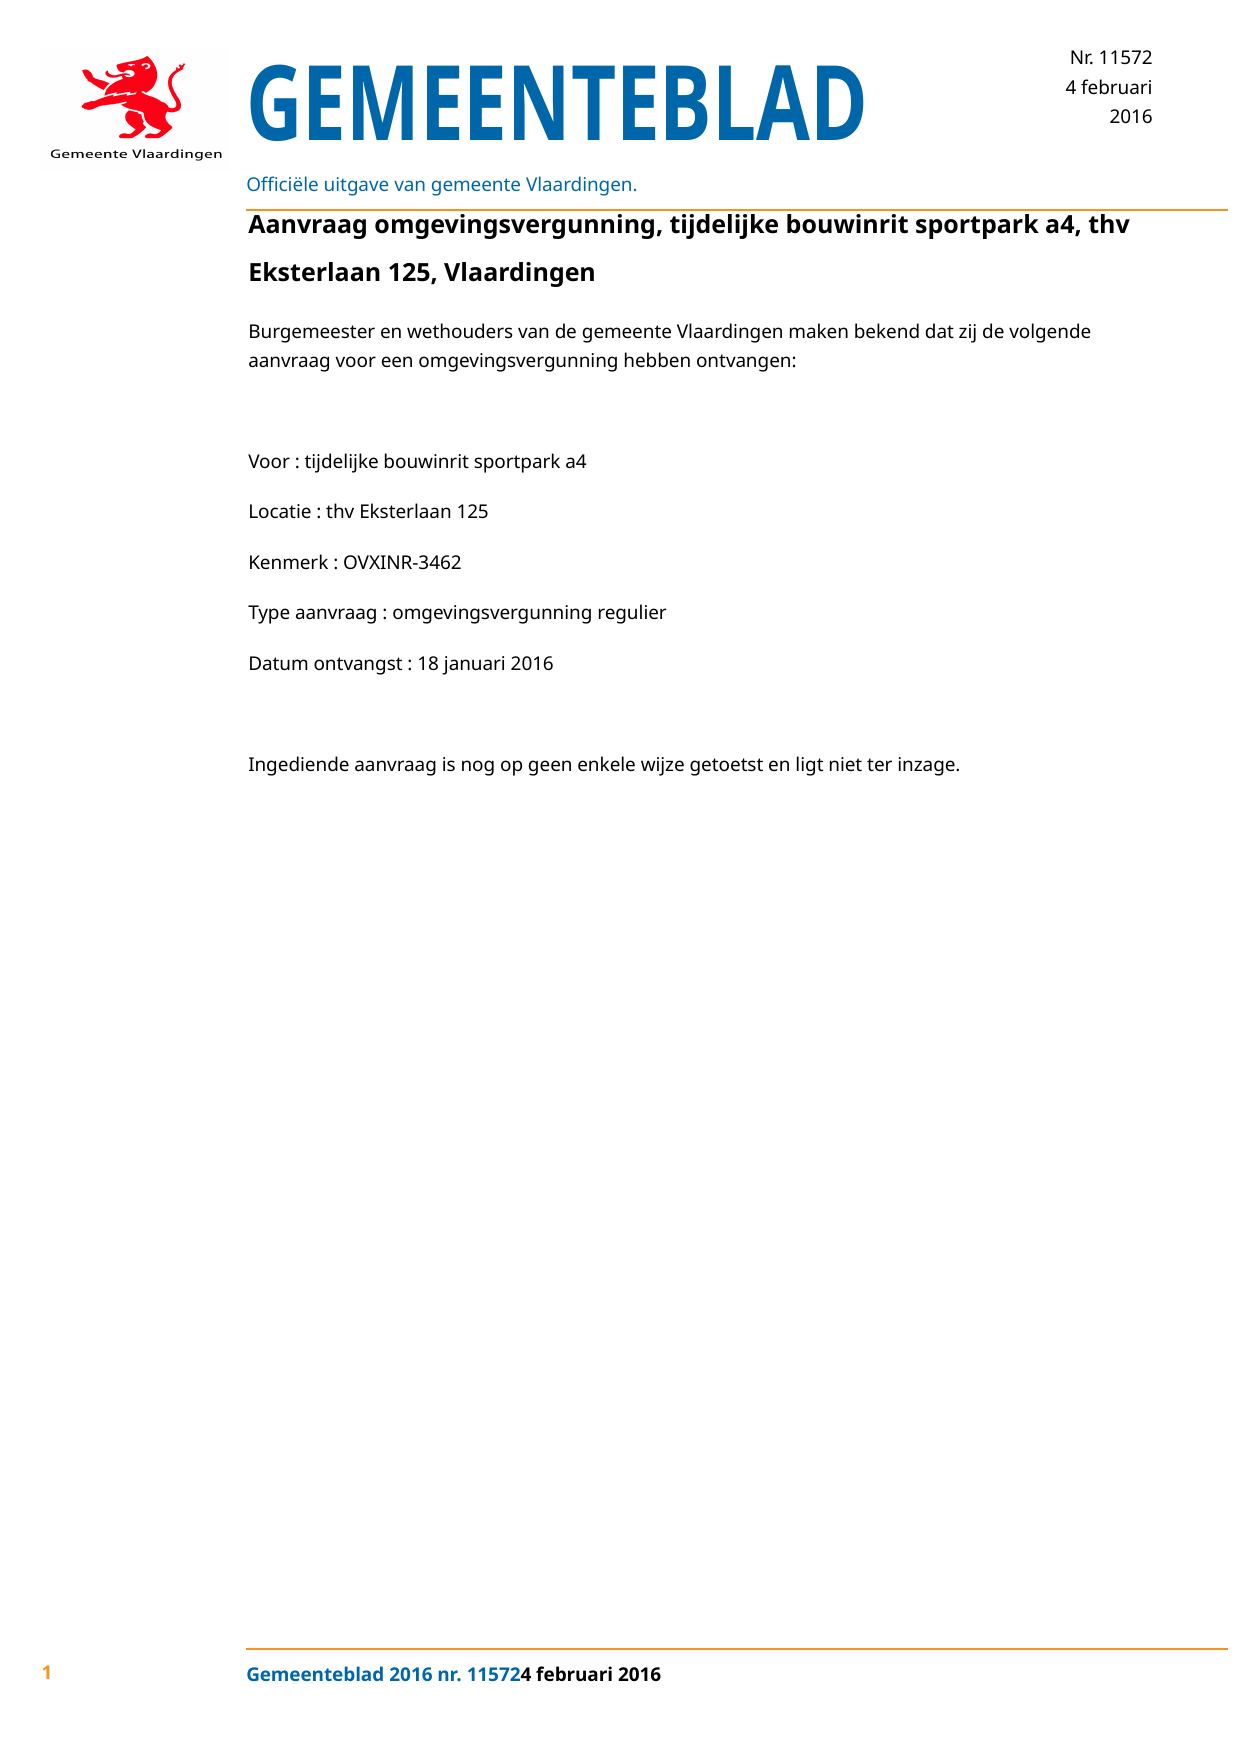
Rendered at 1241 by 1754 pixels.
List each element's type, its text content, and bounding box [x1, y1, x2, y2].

text Datum ontvangst : 18 januari 2016 [248, 650, 1152, 676]
text Type aanvraag : omgevingsvergunning regulier [248, 599, 1152, 625]
text Locatie : thv Eksterlaan 125 [248, 499, 1152, 524]
text Aanvraag omgevingsvergunning, tijdelijke bouwinrit sportpark a4, thv Eksterlaan 125, Vlaardingen [248, 211, 1152, 288]
picture [41, 47, 231, 172]
text Burgemeester en wethouders van de gemeente Vlaardingen maken bekend dat zij de volgende aanvraag voor een omgevingsvergunning hebben ontvangen: [248, 318, 1152, 373]
text Voor : tijdelijke bouwinrit sportpark a4 [248, 448, 1152, 474]
text Kenmerk : OVXINR-3462 [248, 549, 1152, 575]
text Ingediende aanvraag is nog op geen enkele wijze getoetst en ligt niet ter inzage. [248, 751, 1152, 777]
